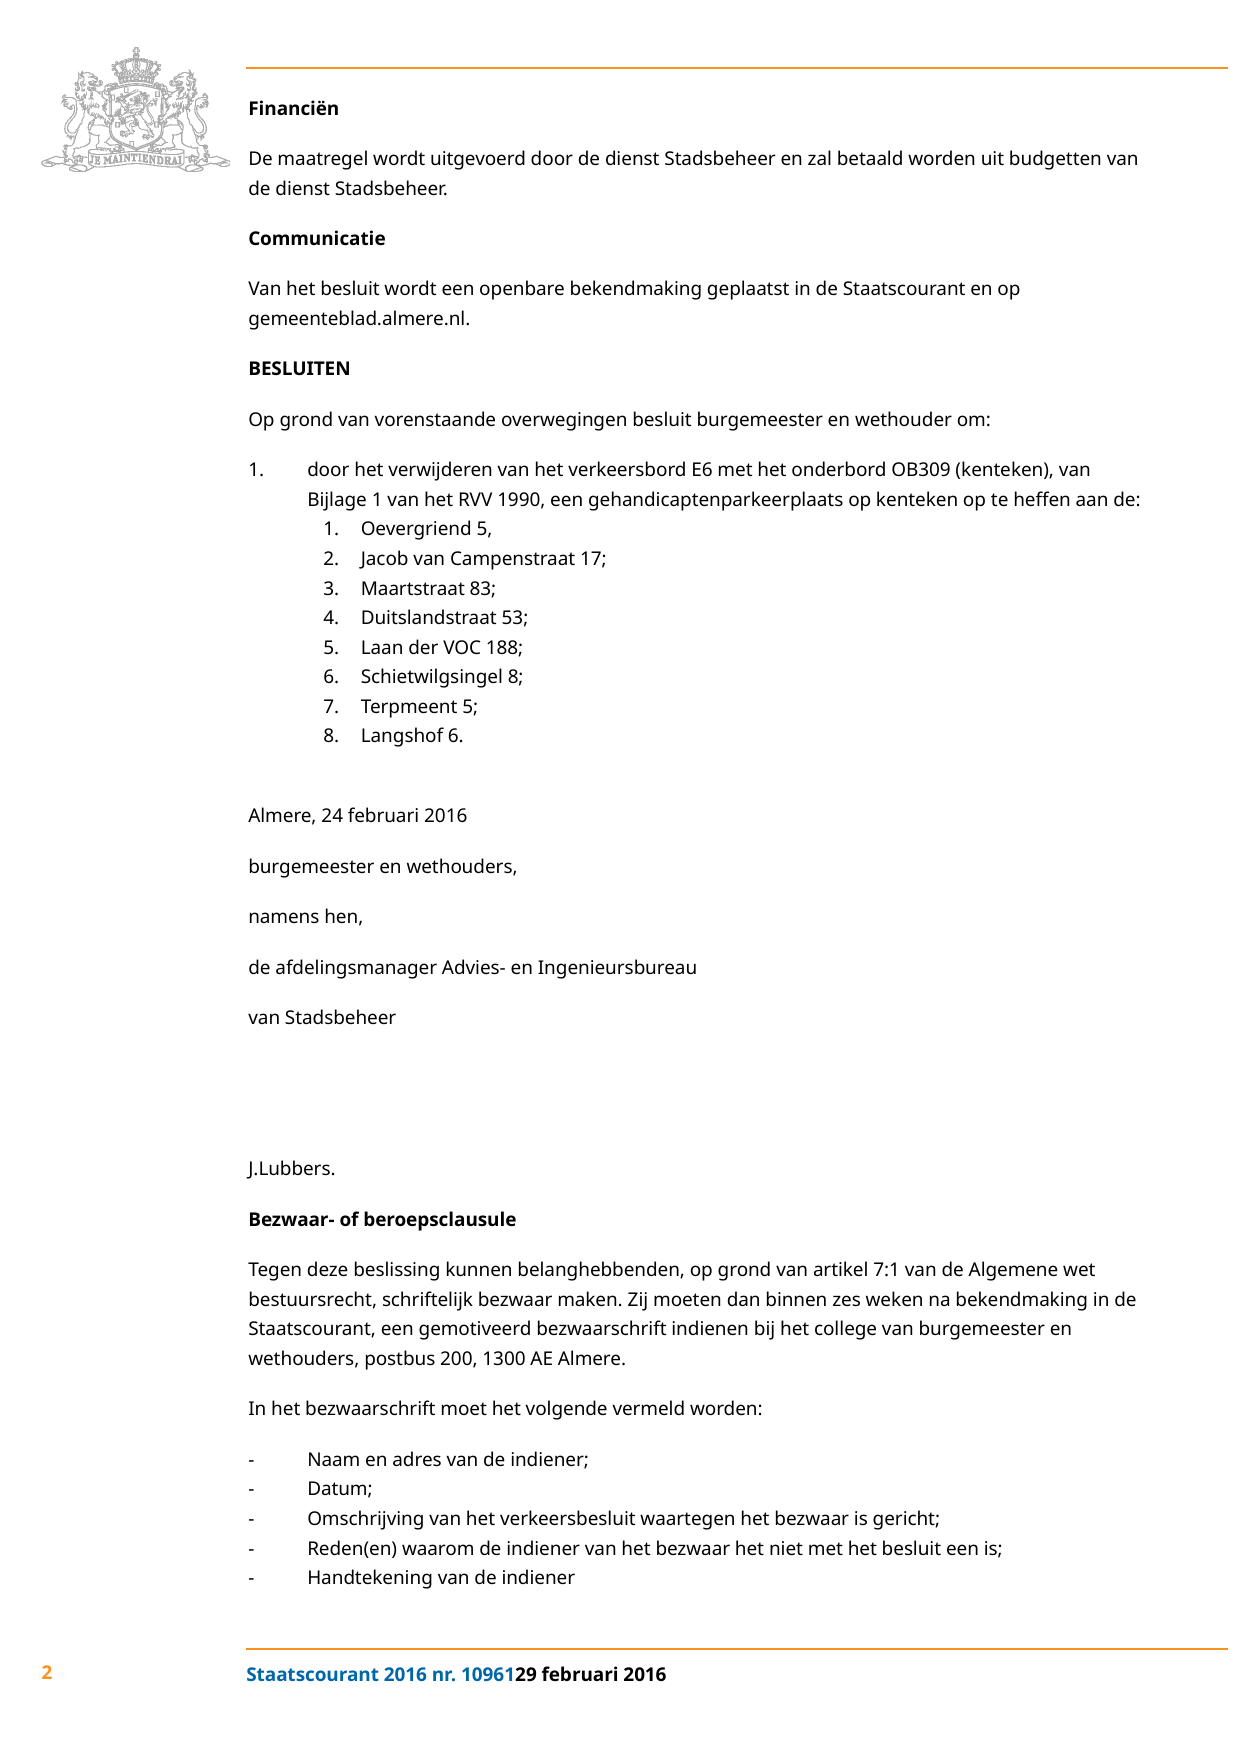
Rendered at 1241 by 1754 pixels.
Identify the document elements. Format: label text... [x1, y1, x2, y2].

text Bezwaar- of beroepsclausule [248, 1206, 1152, 1232]
text Almere, 24 februari 2016 [248, 803, 1152, 828]
list door het verwijderen van het verkeersbord E6 met het onderbord OB309 (kenteken), van Bijlage 1 van het RVV 1990, een gehandicaptenparkeerplaats op kenteken op te heffen aan de: [248, 456, 1152, 512]
text van Stadsbeheer [248, 1004, 1152, 1030]
list Maartstraat 83; [323, 575, 1152, 601]
text Financiën [248, 95, 1152, 121]
list Jacob van Campenstraat 17; [323, 545, 1152, 571]
text de afdelingsmanager Advies- en Ingenieursbureau [248, 954, 1152, 980]
text Op grond van vorenstaande overwegingen besluit burgemeester en wethouder om: [248, 406, 1152, 432]
list Reden(en) waarom de indiener van het bezwaar het niet met het besluit een is; [248, 1535, 1152, 1561]
picture [41, 47, 231, 172]
list Oevergriend 5, [323, 516, 1152, 541]
list Langshof 6. [323, 723, 1152, 748]
text Van het besluit wordt een openbare bekendmaking geplaatst in de Staatscourant en op gemeenteblad.almere.nl. [248, 276, 1152, 331]
list Omschrijving van het verkeersbesluit waartegen het bezwaar is gericht; [248, 1505, 1152, 1531]
text Communicatie [248, 225, 1152, 251]
list Schietwilgsingel 8; [323, 663, 1152, 689]
list Laan der VOC 188; [323, 634, 1152, 660]
text Tegen deze beslissing kunnen belanghebbenden, op grond van artikel 7:1 van de Algemene wet bestuursrecht, schriftelijk bezwaar maken. Zij moeten dan binnen zes weken na bekendmaking in de Staatscourant, een gemotiveerd bezwaarschrift indienen bij het college van burgemeester en wethouders, postbus 200, 1300 AE Almere. [248, 1256, 1152, 1371]
text burgemeester en wethouders, [248, 853, 1152, 879]
list Terpmeent 5; [323, 693, 1152, 719]
text De maatregel wordt uitgevoerd door de dienst Stadsbeheer en zal betaald worden uit budgetten van de dienst Stadsbeheer. [248, 145, 1152, 201]
text In het bezwaarschrift moet het volgende vermeld worden: [248, 1396, 1152, 1421]
text namens hen, [248, 903, 1152, 929]
list Handtekening van de indiener [248, 1564, 1152, 1590]
list Duitslandstraat 53; [323, 604, 1152, 630]
text J.Lubbers. [248, 1156, 1152, 1181]
list Naam en adres van de indiener; [248, 1446, 1152, 1472]
list Datum; [248, 1476, 1152, 1501]
text BESLUITEN [248, 356, 1152, 381]
